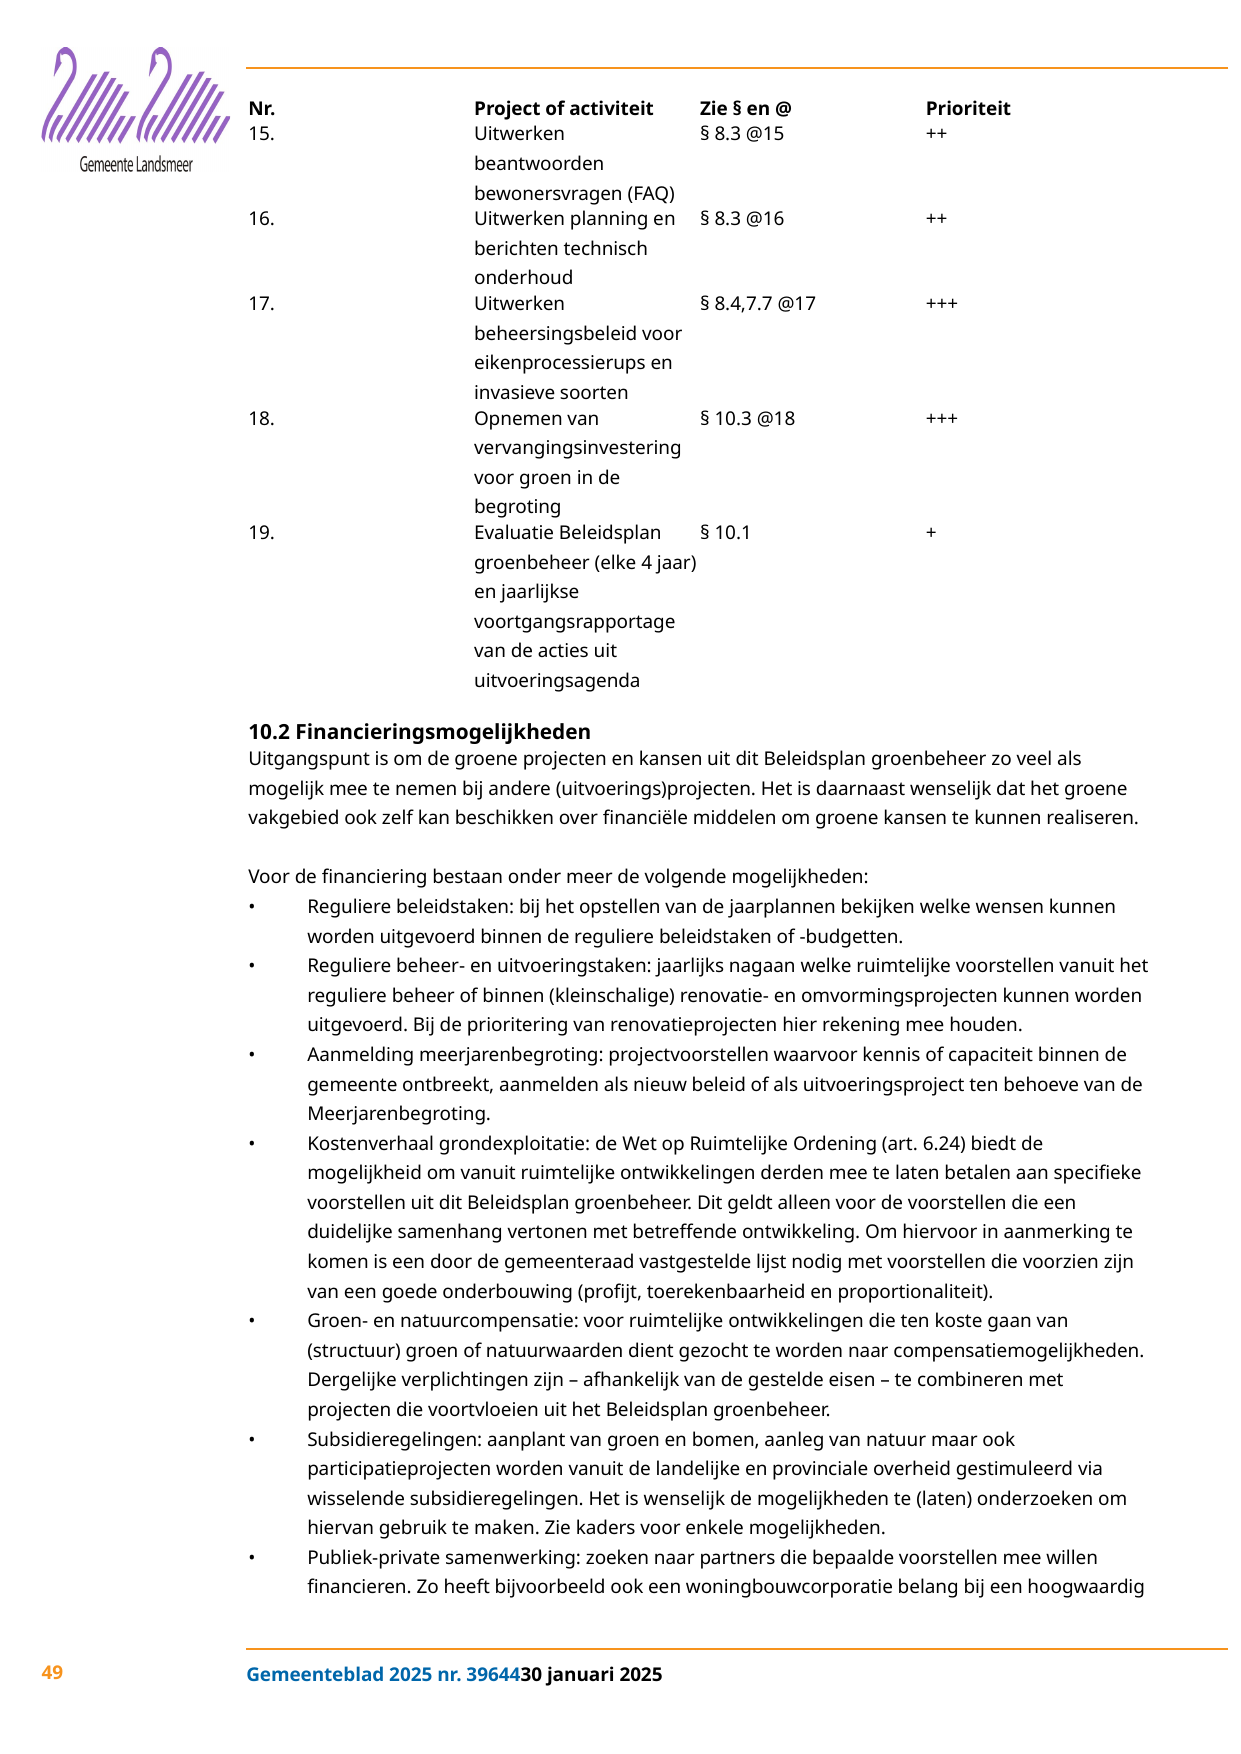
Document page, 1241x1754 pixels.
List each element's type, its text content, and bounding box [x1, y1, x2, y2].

table_header Nr. [248, 95, 474, 121]
table_cell § 8.3 @16 [700, 205, 926, 290]
table_cell +++ [926, 405, 1152, 519]
table_cell § 10.3 @18 [700, 405, 926, 519]
table_cell § 8.4,7.7 @17 [700, 290, 926, 405]
text Voor de financiering bestaan onder meer de volgende mogelijkheden: [248, 864, 1152, 889]
list Kostenverhaal grondexploitatie: de Wet op Ruimtelijke Ordening (art. 6.24) biedt de mogelijkheid om vanuit ruimtelijke ontwikkelingen derden mee te laten betalen aan specifieke voorstellen uit dit Beleidsplan groenbeheer. Dit geldt alleen voor de voorstellen die een duidelijke samenhang vertonen met betreffende ontwikkeling. Om hiervoor in aanmerking te komen is een door de gemeenteraad vastgestelde lijst nodig met voorstellen die voorzien zijn van een goede onderbouwing (profijt, toerekenbaarheid en proportionaliteit). [248, 1130, 1152, 1304]
table_cell Evaluatie Beleidsplan groenbeheer (elke 4 jaar) en jaarlijkse voortgangsrapportage van de acties uit uitvoeringsagenda [474, 519, 700, 693]
table_header Zie § en @ [700, 95, 926, 121]
text 10.2 Financieringsmogelijkheden [248, 717, 1152, 745]
table_cell § 10.1 [700, 519, 926, 693]
table_cell 15. [248, 121, 474, 205]
table_cell Uitwerken beantwoorden bewonersvragen (FAQ) [474, 121, 700, 205]
table_cell +++ [926, 290, 1152, 405]
table_cell 16. [248, 205, 474, 290]
table_cell 17. [248, 290, 474, 405]
table_cell ++ [926, 121, 1152, 205]
table_header Prioriteit [926, 95, 1152, 121]
list Publiek-private samenwerking: zoeken naar partners die bepaalde voorstellen mee willen financieren. Zo heeft bijvoorbeeld ook een woningbouwcorporatie belang bij een hoogwaardig [248, 1544, 1152, 1599]
table_cell 18. [248, 405, 474, 519]
table_cell Uitwerken planning en berichten technisch onderhoud [474, 205, 700, 290]
table_cell ++ [926, 205, 1152, 290]
table_cell Opnemen van vervangingsinvestering voor groen in de begroting [474, 405, 700, 519]
picture [41, 47, 231, 172]
table_header Project of activiteit [474, 95, 700, 121]
list Subsidieregelingen: aanplant van groen en bomen, aanleg van natuur maar ook participatieprojecten worden vanuit de landelijke en provinciale overheid gestimuleerd via wisselende subsidieregelingen. Het is wenselijk de mogelijkheden te (laten) onderzoeken om hiervan gebruik te maken. Zie kaders voor enkele mogelijkheden. [248, 1426, 1152, 1540]
table_cell Uitwerken beheersingsbeleid voor eikenprocessierups en invasieve soorten [474, 290, 700, 405]
list Groen- en natuurcompensatie: voor ruimtelijke ontwikkelingen die ten koste gaan van (structuur) groen of natuurwaarden dient gezocht te worden naar compensatiemogelijkheden. Dergelijke verplichtingen zijn – afhankelijk van de gestelde eisen – te combineren met projecten die voortvloeien uit het Beleidsplan groenbeheer. [248, 1307, 1152, 1422]
list Aanmelding meerjarenbegroting: projectvoorstellen waarvoor kennis of capaciteit binnen de gemeente ontbreekt, aanmelden als nieuw beleid of als uitvoeringsproject ten behoeve van de Meerjarenbegroting. [248, 1041, 1152, 1126]
table_cell + [926, 519, 1152, 693]
list Reguliere beleidstaken: bij het opstellen van de jaarplannen bekijken welke wensen kunnen worden uitgevoerd binnen de reguliere beleidstaken of -budgetten. [248, 893, 1152, 949]
table_cell § 8.3 @15 [700, 121, 926, 205]
list Reguliere beheer- en uitvoeringstaken: jaarlijks nagaan welke ruimtelijke voorstellen vanuit het reguliere beheer of binnen (kleinschalige) renovatie- en omvormingsprojecten kunnen worden uitgevoerd. Bij de prioritering van renovatieprojecten hier rekening mee houden. [248, 952, 1152, 1037]
table_cell 19. [248, 519, 474, 693]
text Uitgangspunt is om de groene projecten en kansen uit dit Beleidsplan groenbeheer zo veel als mogelijk mee te nemen bij andere (uitvoerings)projecten. Het is daarnaast wenselijk dat het groene vakgebied ook zelf kan beschikken over financiële middelen om groene kansen te kunnen realiseren. [248, 745, 1152, 830]
